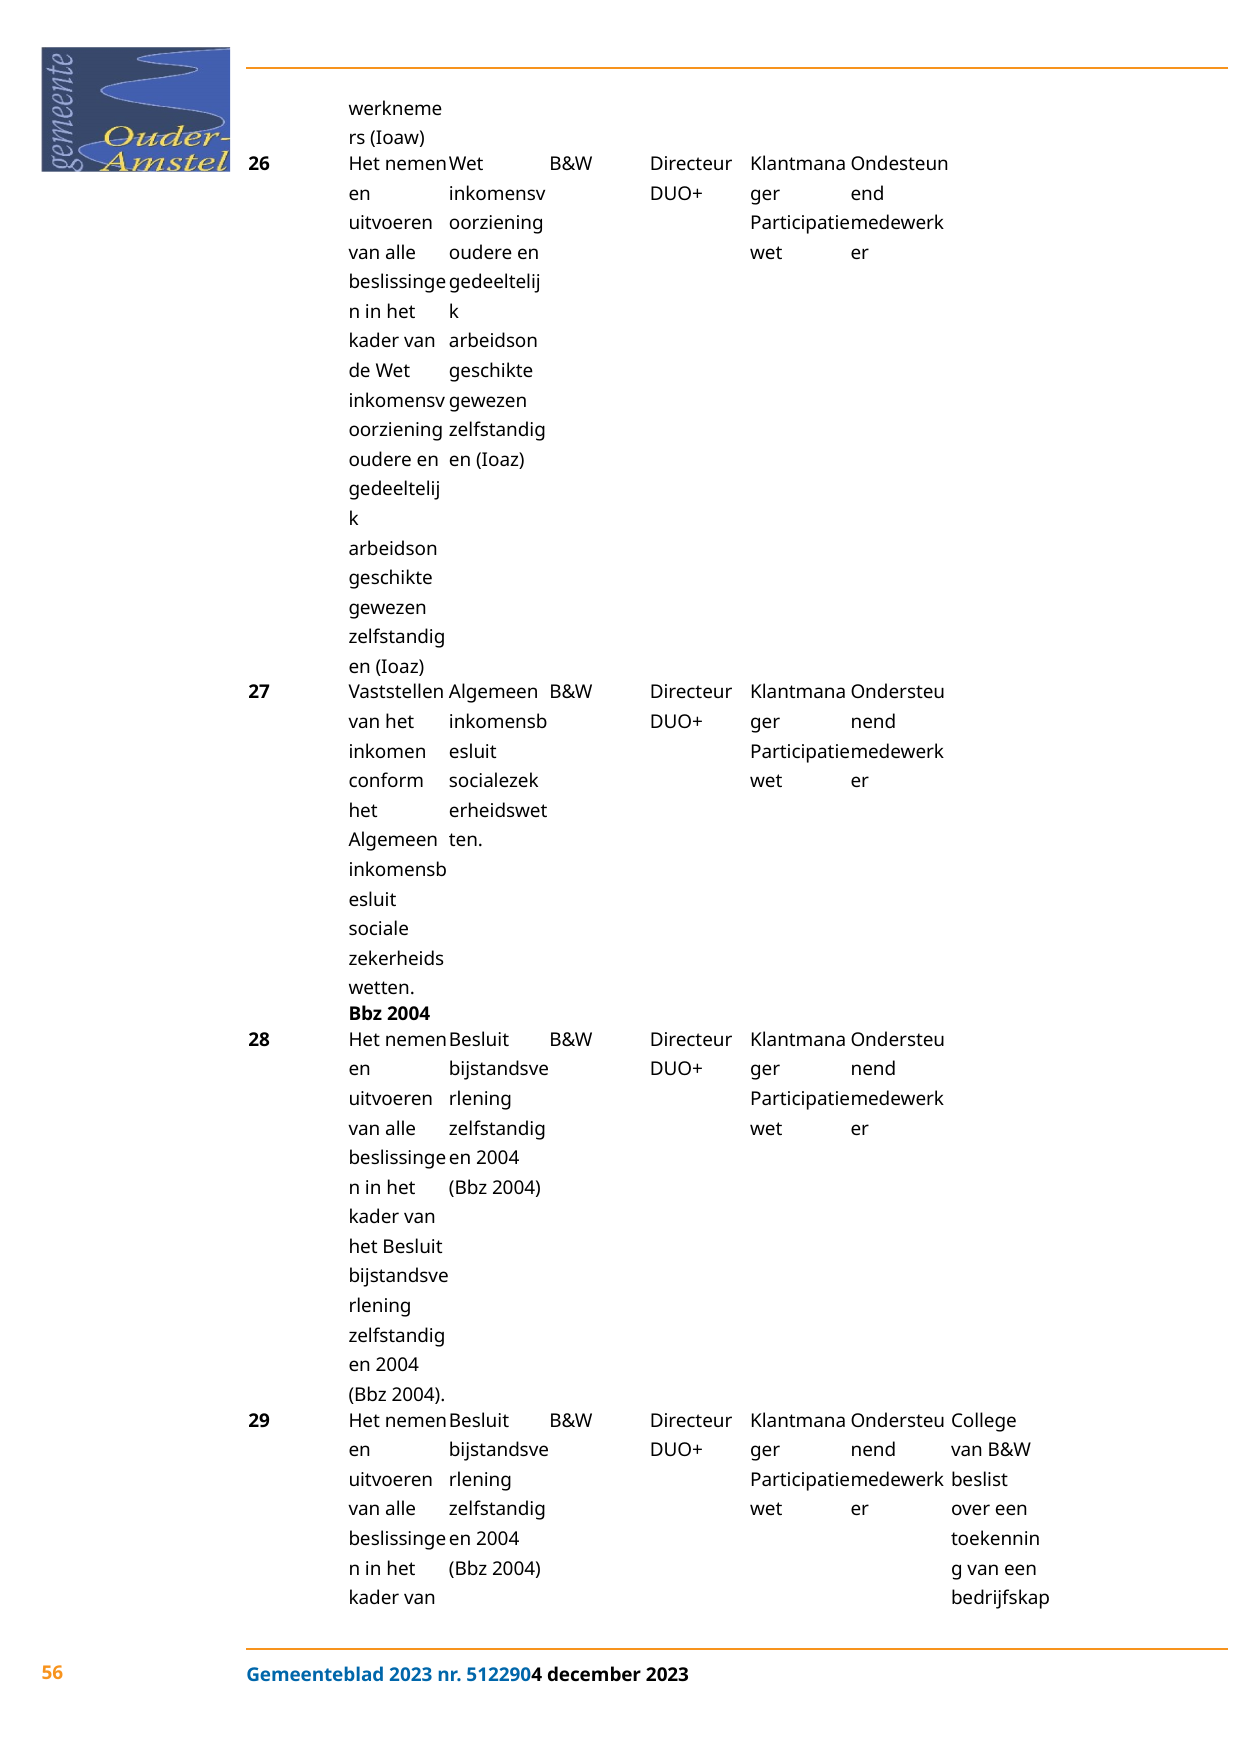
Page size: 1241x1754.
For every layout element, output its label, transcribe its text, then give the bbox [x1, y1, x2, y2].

table_cell Bbz 2004 [348, 1000, 449, 1026]
table_cell College van B&W beslist over een toekenning van een bedrijfskap [951, 1407, 1051, 1610]
table_cell Het nemen en uitvoeren van alle beslissingen in het kader van de Wet inkomensvoorziening oudere en gedeeltelijk arbeidsongeschikte gewezen zelfstandigen (Ioaz) [348, 150, 449, 679]
table_cell [248, 95, 348, 150]
table_cell B&W [549, 679, 649, 1000]
table_cell [951, 1000, 1051, 1026]
table_cell [850, 95, 951, 150]
table_cell 29 [248, 1407, 348, 1610]
table_cell [750, 1000, 850, 1026]
table_cell Klantmanager Participatiewet [750, 1026, 850, 1407]
table_cell [449, 1000, 549, 1026]
table_cell werknemers (Ioaw) [348, 95, 449, 150]
table_cell Vaststellen van het inkomen conform het Algemeen inkomensbesluit sociale zekerheidswetten. [348, 679, 449, 1000]
table_cell [1051, 679, 1152, 1000]
table_cell B&W [549, 1026, 649, 1407]
table_cell Ondersteunend medewerker [850, 1026, 951, 1407]
table_cell Klantmanager Participatiewet [750, 1407, 850, 1610]
table_cell Klantmanager Participatiewet [750, 679, 850, 1000]
table_cell B&W [549, 150, 649, 679]
table_cell Algemeen inkomensbesluit socialezekerheidswetten. [449, 679, 549, 1000]
table_cell Het nemen en uitvoeren van alle beslissingen in het kader van het Besluit bijstandsverlening zelfstandigen 2004 (Bbz 2004). [348, 1026, 449, 1407]
table_cell Directeur DUO+ [650, 679, 750, 1000]
table_cell Het nemen en uitvoeren van alle beslissingen in het kader van [348, 1407, 449, 1610]
table_cell [650, 1000, 750, 1026]
table_cell [850, 1000, 951, 1026]
table_cell Besluit bijstandsverlening zelfstandigen 2004 (Bbz 2004) [449, 1026, 549, 1407]
table_cell [1051, 1026, 1152, 1407]
table_cell Wet inkomensvoorziening oudere en gedeeltelijk arbeidsongeschikte gewezen zelfstandigen (Ioaz) [449, 150, 549, 679]
table_cell Ondersteunend medewerker [850, 1407, 951, 1610]
table_cell [1051, 95, 1152, 150]
table_cell B&W [549, 1407, 649, 1610]
table_cell [1051, 1000, 1152, 1026]
table_cell [549, 1000, 649, 1026]
table_cell [1051, 150, 1152, 679]
table_cell Ondesteunend medewerker [850, 150, 951, 679]
table_cell Directeur DUO+ [650, 150, 750, 679]
table_cell [549, 95, 649, 150]
table_cell [1051, 1407, 1152, 1610]
table_cell Directeur DUO+ [650, 1026, 750, 1407]
table_cell [750, 95, 850, 150]
picture [41, 47, 231, 172]
table_cell [951, 679, 1051, 1000]
table_cell Klantmanager Participatiewet [750, 150, 850, 679]
table_cell [650, 95, 750, 150]
table_cell Besluit bijstandsverlening zelfstandigen 2004 (Bbz 2004) [449, 1407, 549, 1610]
table_cell 28 [248, 1026, 348, 1407]
table_cell 27 [248, 679, 348, 1000]
table_cell [248, 1000, 348, 1026]
table_cell 26 [248, 150, 348, 679]
table_cell [951, 150, 1051, 679]
table_cell [951, 1026, 1051, 1407]
table_cell [449, 95, 549, 150]
table_cell Ondersteunend medewerker [850, 679, 951, 1000]
table_cell Directeur DUO+ [650, 1407, 750, 1610]
table_cell [951, 95, 1051, 150]
